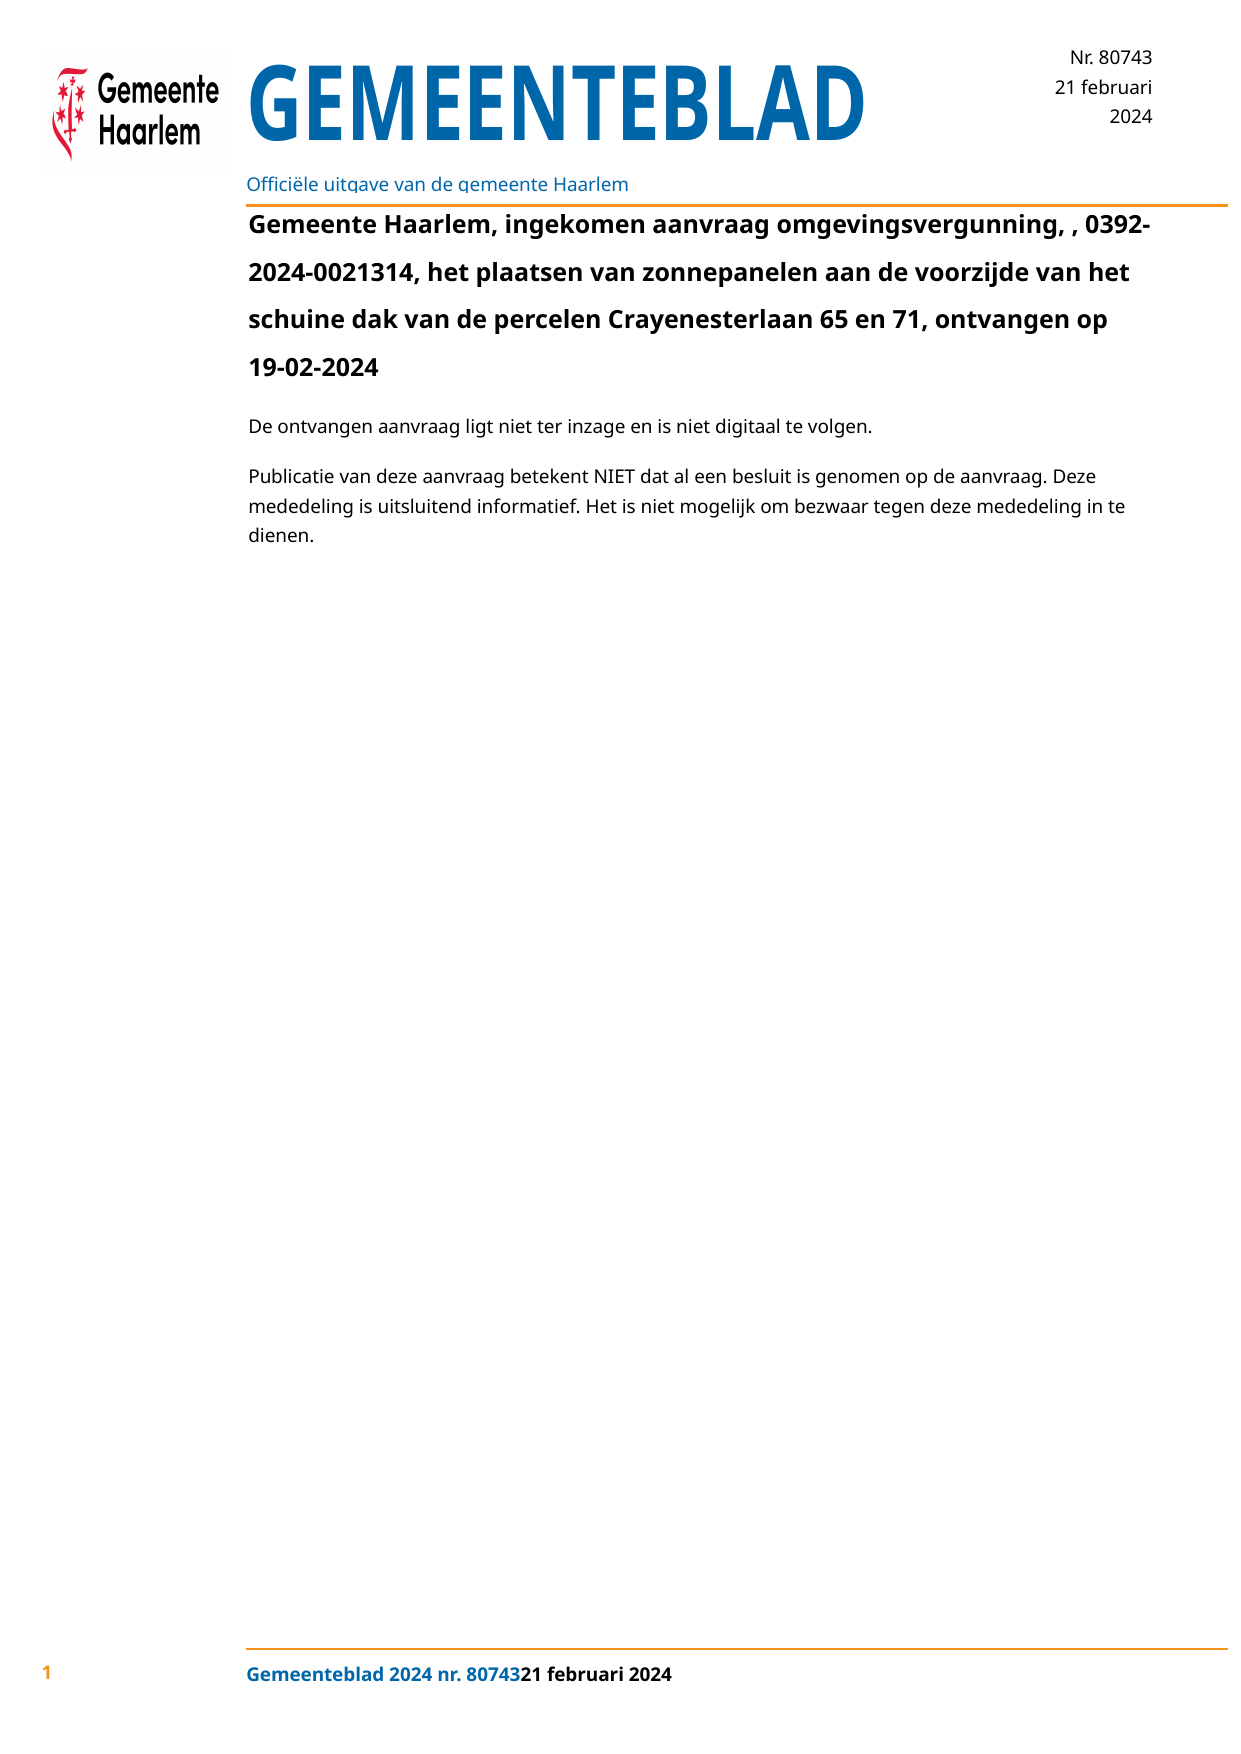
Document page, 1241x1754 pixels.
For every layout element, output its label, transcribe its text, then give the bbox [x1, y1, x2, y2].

picture [41, 47, 231, 172]
text De ontvangen aanvraag ligt niet ter inzage en is niet digitaal te volgen. [248, 413, 1152, 439]
text Gemeente Haarlem, ingekomen aanvraag omgevingsvergunning, , 0392-2024-0021314, het plaatsen van zonnepanelen aan de voorzijde van het schuine dak van de percelen Crayenesterlaan 65 en 71, ontvangen op 19-02-2024 [248, 207, 1152, 384]
text Publicatie van deze aanvraag betekent NIET dat al een besluit is genomen op de aanvraag. Deze mededeling is uitsluitend informatief. Het is niet mogelijk om bezwaar tegen deze mededeling in te dienen. [248, 463, 1152, 548]
